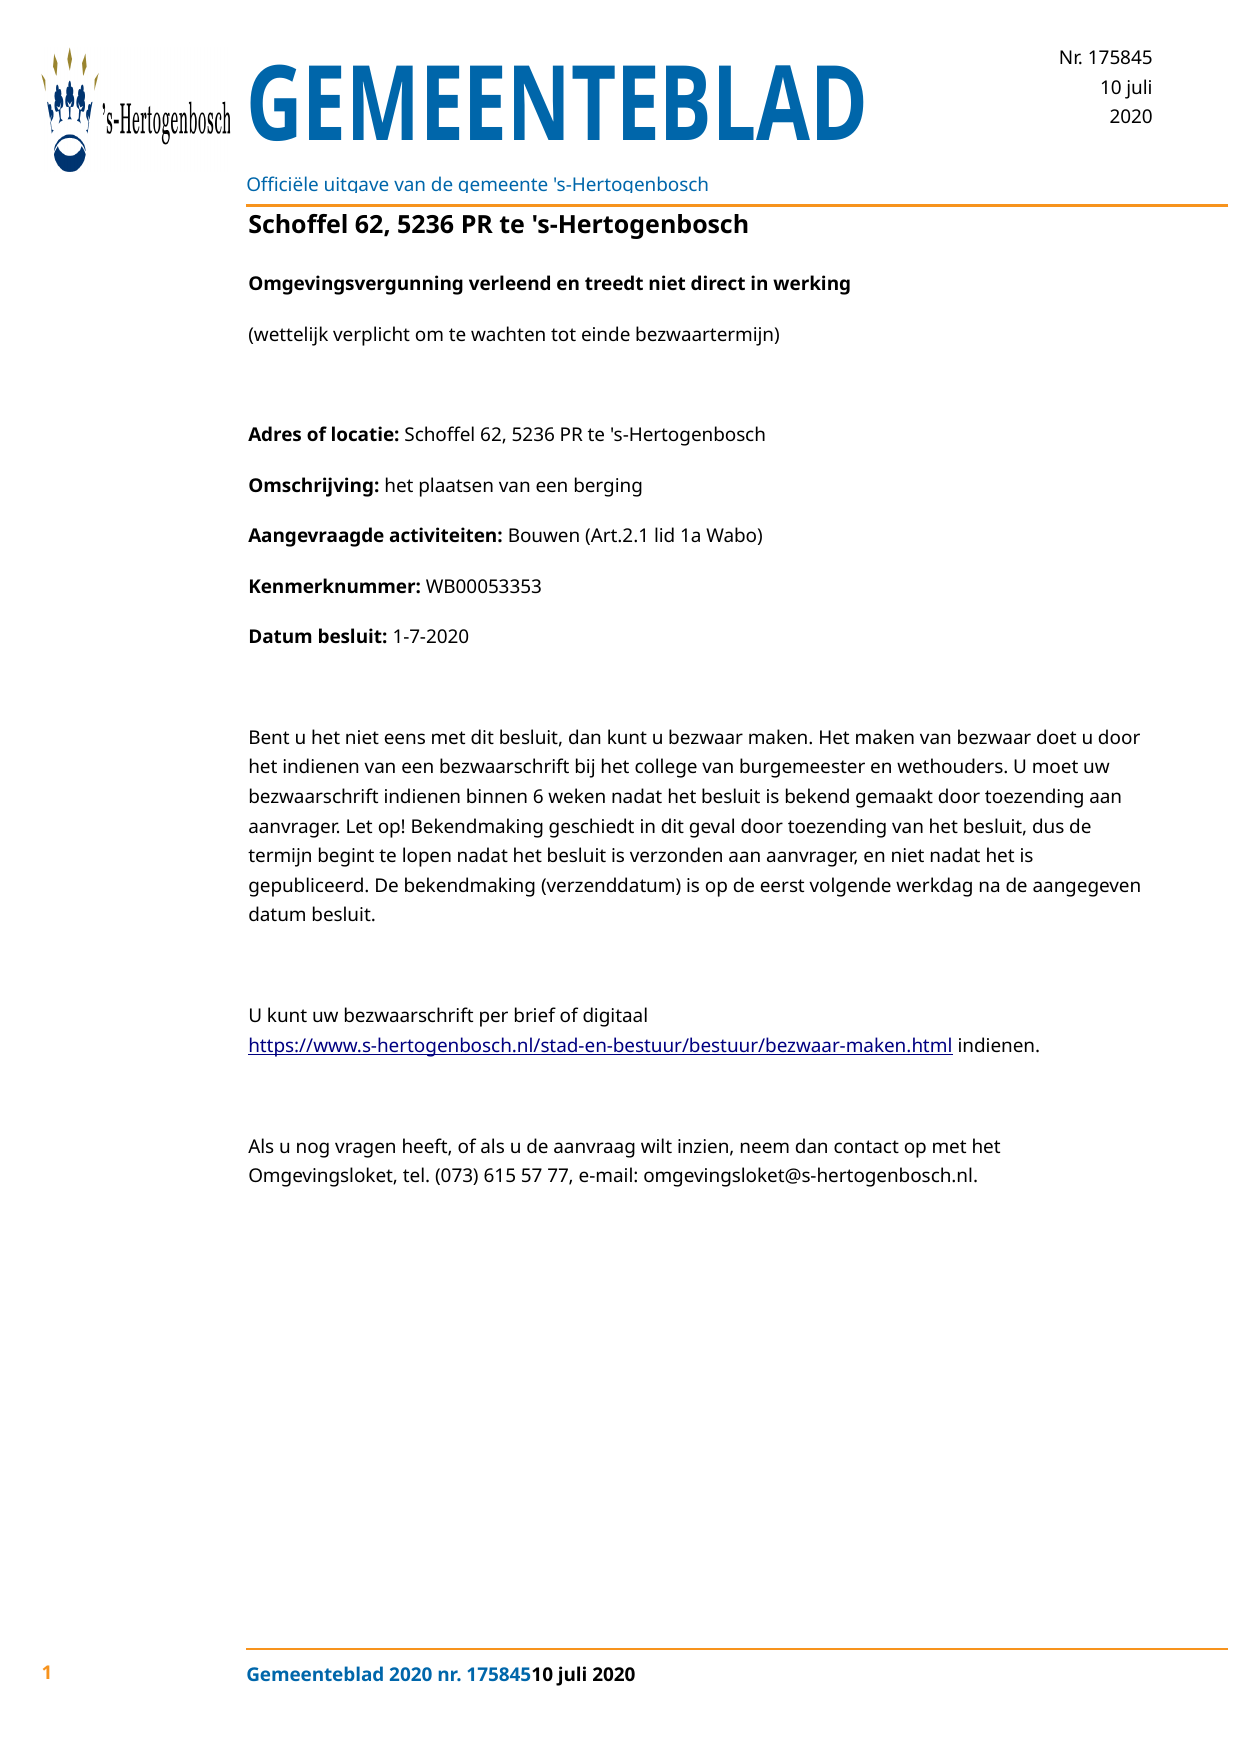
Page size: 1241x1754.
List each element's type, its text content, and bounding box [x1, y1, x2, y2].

text Schoffel 62, 5236 PR te 's-Hertogenbosch [248, 207, 1152, 241]
text Omgevingsvergunning verleend en treedt niet direct in werking [248, 270, 1152, 296]
text Omschrijving: het plaatsen van een berging [248, 472, 1152, 498]
text Kenmerknummer: WB00053353 [248, 573, 1152, 598]
picture [41, 47, 231, 172]
text (wettelijk verplicht om te wachten tot einde bezwaartermijn) [248, 321, 1152, 346]
text U kunt uw bezwaarschrift per brief of digitaal https://www.s-hertogenbosch.nl/stad-en-bestuur/bestuur/bezwaar-maken.html indienen. [248, 1002, 1152, 1058]
text Datum besluit: 1-7-2020 [248, 623, 1152, 649]
text Bent u het niet eens met dit besluit, dan kunt u bezwaar maken. Het maken van bezwaar doet u door het indienen van een bezwaarschrift bij het college van burgemeester en wethouders. U moet uw bezwaarschrift indienen binnen 6 weken nadat het besluit is bekend gemaakt door toezending aan aanvrager. Let op! Bekendmaking geschiedt in dit geval door toezending van het besluit, dus de termijn begint te lopen nadat het besluit is verzonden aan aanvrager, en niet nadat het is gepubliceerd. De bekendmaking (verzenddatum) is op de eerst volgende werkdag na de aangegeven datum besluit. [248, 724, 1152, 927]
text Als u nog vragen heeft, of als u de aanvraag wilt inzien, neem dan contact op met het Omgevingsloket, tel. (073) 615 57 77, e-mail: omgevingsloket@s-hertogenbosch.nl. [248, 1133, 1152, 1188]
text Aangevraagde activiteiten: Bouwen (Art.2.1 lid 1a Wabo) [248, 522, 1152, 548]
text Adres of locatie: Schoffel 62, 5236 PR te 's-Hertogenbosch [248, 422, 1152, 447]
